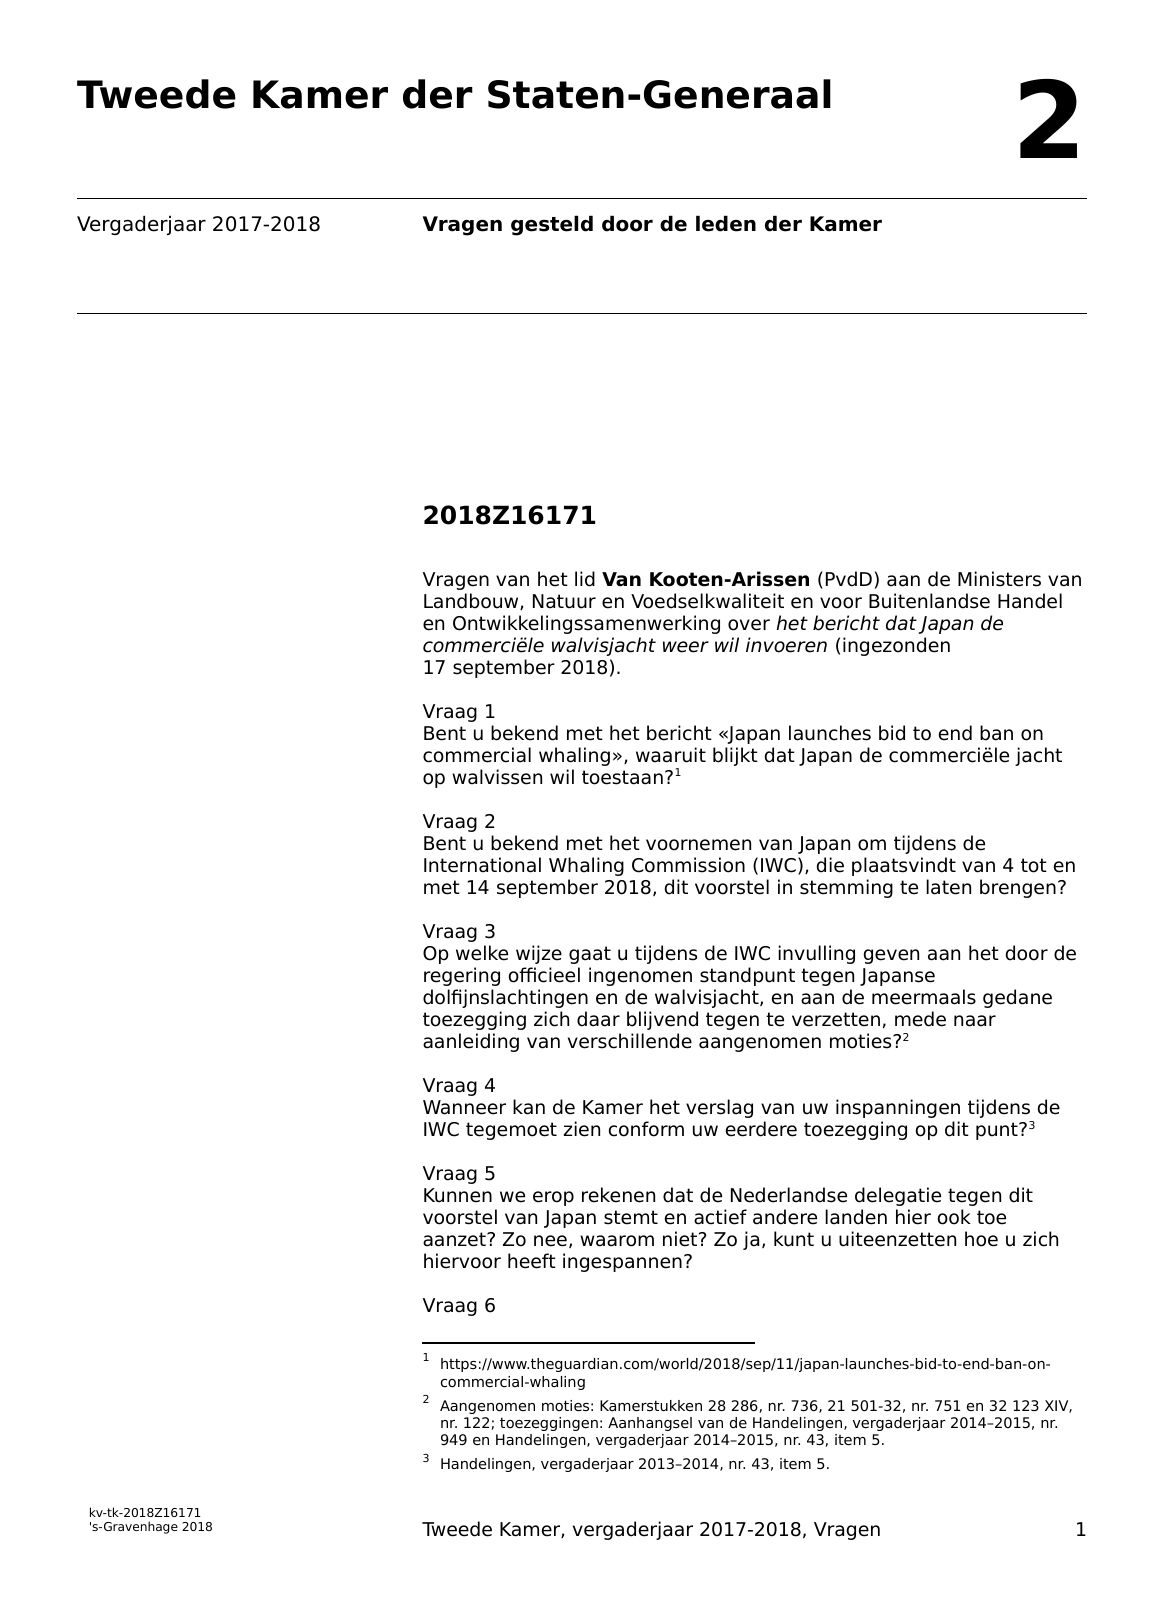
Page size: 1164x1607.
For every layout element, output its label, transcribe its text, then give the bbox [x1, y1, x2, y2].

text Handelingen, vergaderjaar 2013–2014, nr. 43, item 5. [422, 1452, 1087, 1474]
text https://www.theguardian.com/world/2018/sep/11/japan-launches-bid-to-end-ban-on-commercial-whaling [422, 1352, 1087, 1391]
text Bent u bekend met het voornemen van Japan om tijdens de International Whaling Commission (IWC), die plaatsvindt van 4 tot en met 14 september 2018, dit voorstel in stemming te laten brengen? [422, 833, 1087, 899]
table_cell Vergaderjaar 2017-2018 [77, 199, 422, 313]
text Vraag 5 [422, 1163, 1087, 1185]
text Wanneer kan de Kamer het verslag van uw inspanningen tijdens de IWC tegemoet zien conform uw eerdere toezegging op dit punt? [422, 1097, 1087, 1141]
text 's-Gravenhage 2018 [88, 1520, 323, 1534]
table_header 2 [886, 59, 1087, 198]
text Vraag 1 [422, 701, 1087, 723]
text kv-tk-2018Z16171 [88, 1506, 323, 1520]
text Kunnen we erop rekenen dat de Nederlandse delegatie tegen dit voorstel van Japan stemt en actief andere landen hier ook toe aanzet? Zo nee, waarom niet? Zo ja, kunt u uiteenzetten hoe u zich hiervoor heeft ingespannen? [422, 1185, 1087, 1273]
text Vraag 4 [422, 1075, 1087, 1097]
text Aangenomen moties: Kamerstukken 28 286, nr. 736, 21 501-32, nr. 751 en 32 123 XIV, nr. 122; toezeggingen: Aanhangsel van de Handelingen, vergaderjaar 2014–2015, nr. 949 en Handelingen, vergaderjaar 2014–2015, nr. 43, item 5. [422, 1393, 1087, 1449]
text Bent u bekend met het bericht «Japan launches bid to end ban on commercial whaling», waaruit blijkt dat Japan de commerciële jacht op walvissen wil toestaan? [422, 723, 1087, 789]
text Vraag 6 [422, 1295, 1087, 1317]
text Vragen van het lid Van Kooten-Arissen (PvdD) aan de Ministers van Landbouw, Natuur en Voedselkwaliteit en voor Buitenlandse Handel en Ontwikkelingssamenwerking over het bericht dat Japan de commerciële walvisjacht weer wil invoeren (ingezonden 17 september 2018). [422, 569, 1087, 679]
table_header Tweede Kamer der Staten-Generaal [77, 59, 886, 198]
table_cell Vragen gesteld door de leden der Kamer [422, 199, 1087, 313]
text Vraag 2 [422, 811, 1087, 833]
text Op welke wijze gaat u tijdens de IWC invulling geven aan het door de regering officieel ingenomen standpunt tegen Japanse dolfijnslachtingen en de walvisjacht, en aan de meermaals gedane toezegging zich daar blijvend tegen te verzetten, mede naar aanleiding van verschillende aangenomen moties? [422, 943, 1087, 1053]
text Vraag 3 [422, 921, 1087, 943]
text 2018Z16171 [422, 501, 1087, 531]
